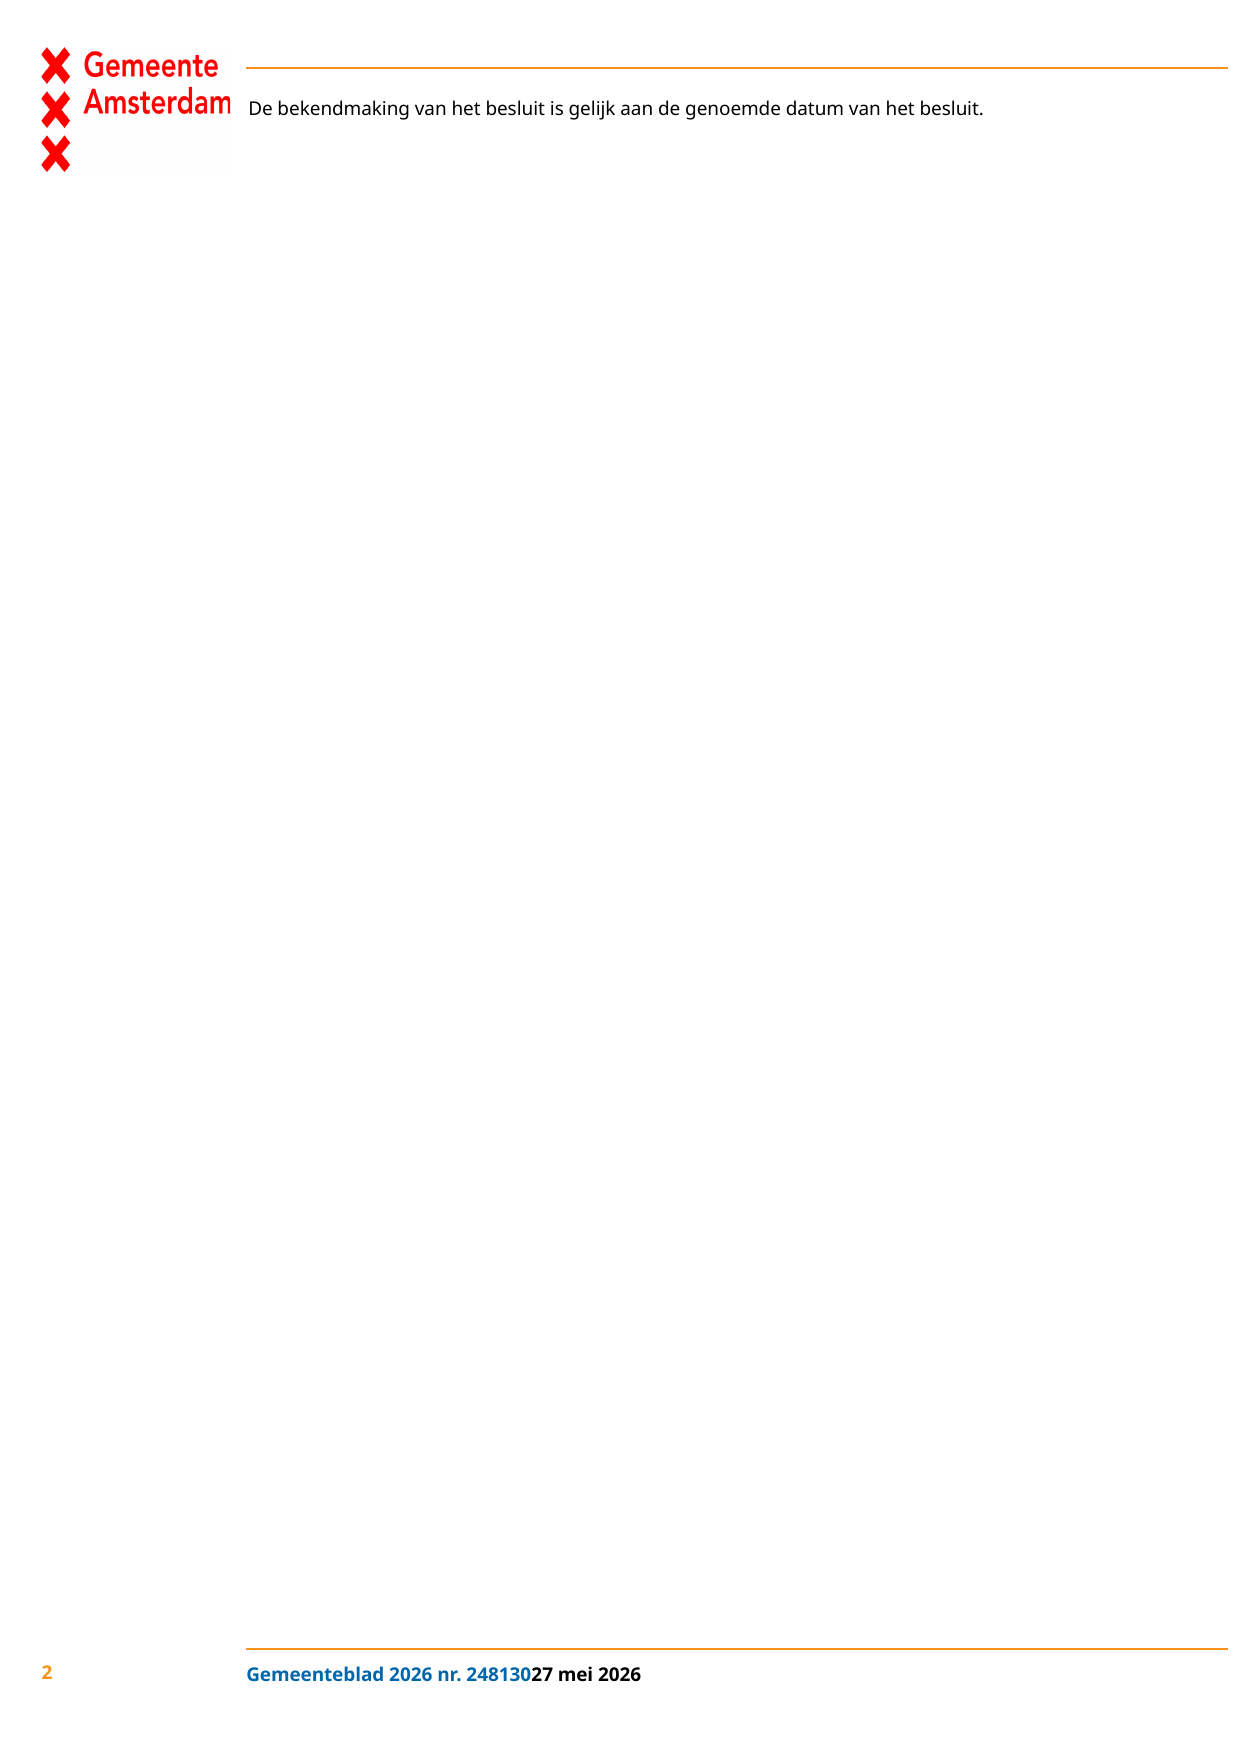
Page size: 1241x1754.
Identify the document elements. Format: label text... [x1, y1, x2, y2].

picture [41, 47, 231, 172]
text De bekendmaking van het besluit is gelijk aan de genoemde datum van het besluit. [248, 95, 1152, 121]
